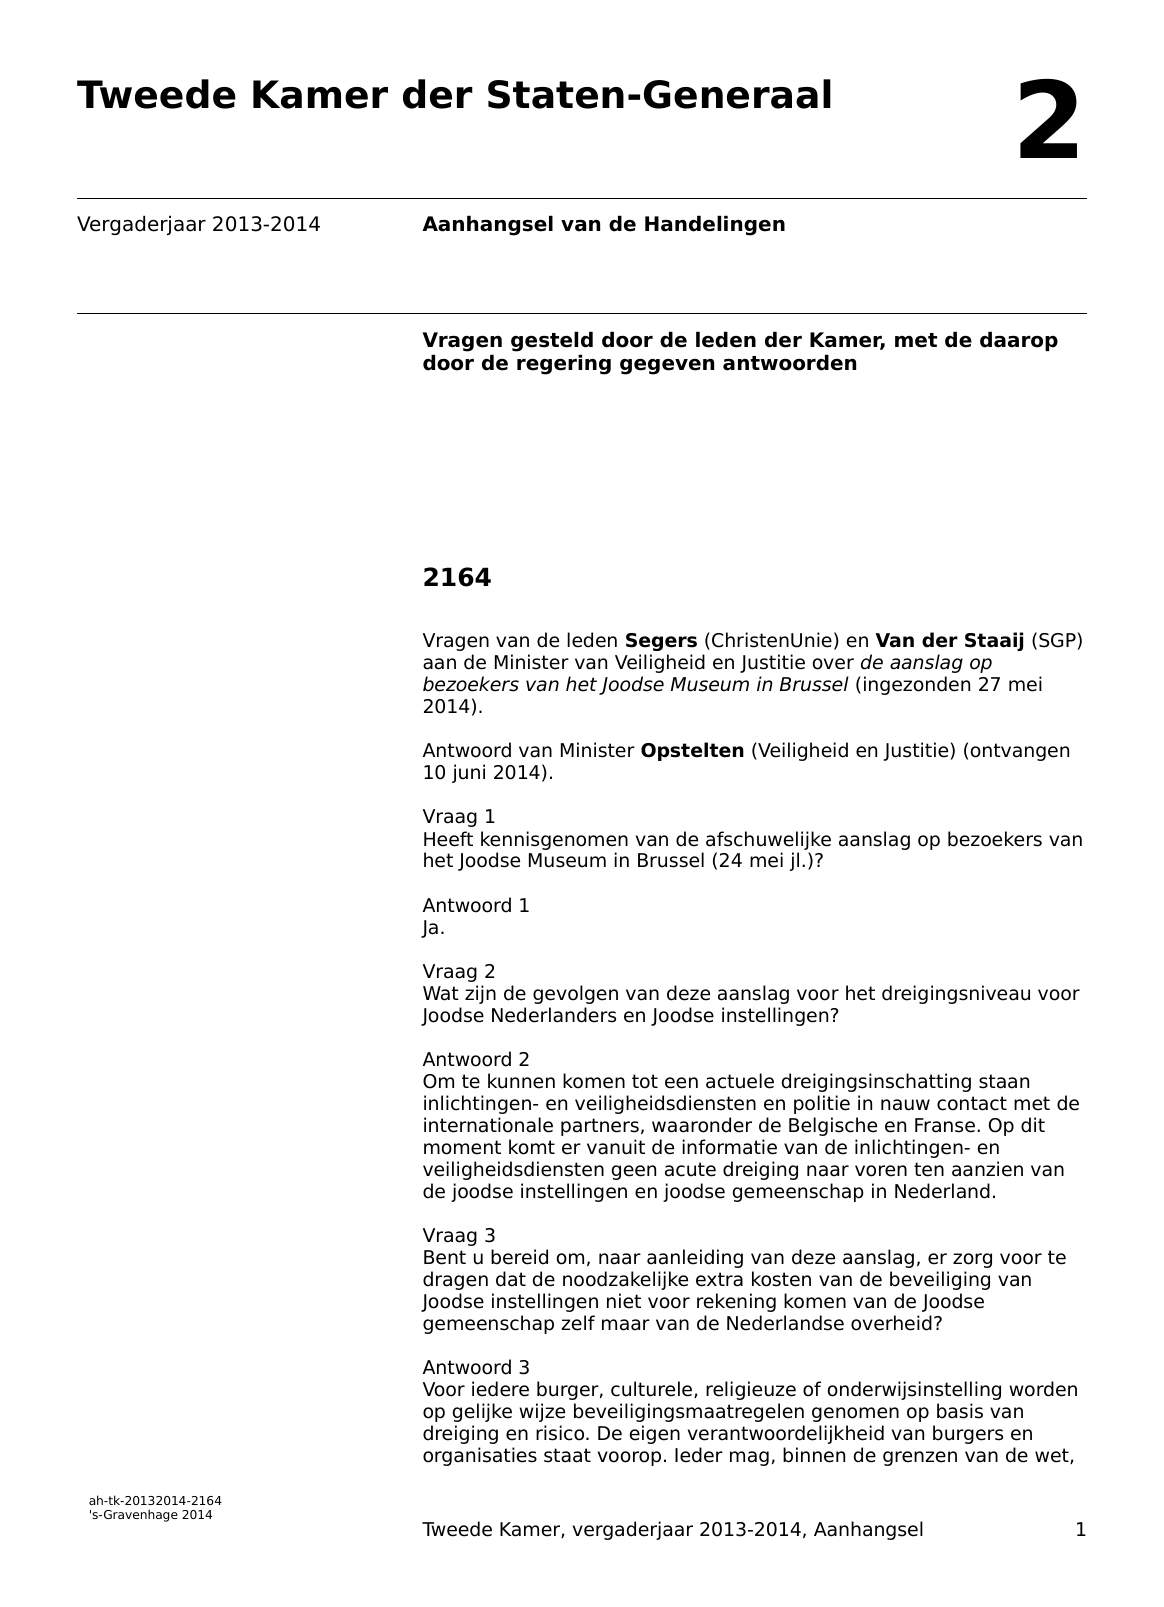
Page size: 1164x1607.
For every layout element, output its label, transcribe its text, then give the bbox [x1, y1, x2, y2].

table_header Tweede Kamer der Staten-Generaal [77, 59, 886, 198]
text Om te kunnen komen tot een actuele dreigingsinschatting staan inlichtingen- en veiligheidsdiensten en politie in nauw contact met de internationale partners, waaronder de Belgische en Franse. Op dit moment komt er vanuit de informatie van de inlichtingen- en veiligheidsdiensten geen acute dreiging naar voren ten aanzien van de joodse instellingen en joodse gemeenschap in Nederland. [422, 1071, 1087, 1203]
text Ja. [422, 917, 1087, 938]
table_cell Aanhangsel van de Handelingen [422, 199, 1087, 313]
text Wat zijn de gevolgen van deze aanslag voor het dreigingsniveau voor Joodse Nederlanders en Joodse instellingen? [422, 983, 1087, 1027]
text Vraag 3 [422, 1225, 1087, 1247]
table_cell Vergaderjaar 2013-2014 [77, 199, 422, 313]
text ah-tk-20132014-2164 [88, 1494, 323, 1508]
text Vraag 2 [422, 961, 1087, 983]
table_cell [77, 314, 422, 375]
table_cell Vragen gesteld door de leden der Kamer, met de daarop door de regering gegeven antwoorden [422, 314, 1087, 375]
text Voor iedere burger, culturele, religieuze of onderwijsinstelling worden op gelijke wijze beveiligingsmaatregelen genomen op basis van dreiging en risico. De eigen verantwoordelijkheid van burgers en organisaties staat voorop. Ieder mag, binnen de grenzen van de wet, [422, 1379, 1087, 1467]
text Vragen van de leden Segers (ChristenUnie) en Van der Staaij (SGP) aan de Minister van Veiligheid en Justitie over de aanslag op bezoekers van het Joodse Museum in Brussel (ingezonden 27 mei 2014). [422, 630, 1087, 718]
text Antwoord 3 [422, 1357, 1087, 1379]
table_header 2 [886, 59, 1087, 198]
text 's-Gravenhage 2014 [88, 1508, 323, 1522]
text Antwoord 2 [422, 1049, 1087, 1071]
text Antwoord 1 [422, 894, 1087, 917]
text Vraag 1 [422, 806, 1087, 828]
text Antwoord van Minister Opstelten (Veiligheid en Justitie) (ontvangen 10 juni 2014). [422, 740, 1087, 784]
text Heeft kennisgenomen van de afschuwelijke aanslag op bezoekers van het Joodse Museum in Brussel (24 mei jl.)? [422, 828, 1087, 872]
text 2164 [422, 563, 1087, 592]
text Bent u bereid om, naar aanleiding van deze aanslag, er zorg voor te dragen dat de noodzakelijke extra kosten van de beveiliging van Joodse instellingen niet voor rekening komen van de Joodse gemeenschap zelf maar van de Nederlandse overheid? [422, 1247, 1087, 1335]
